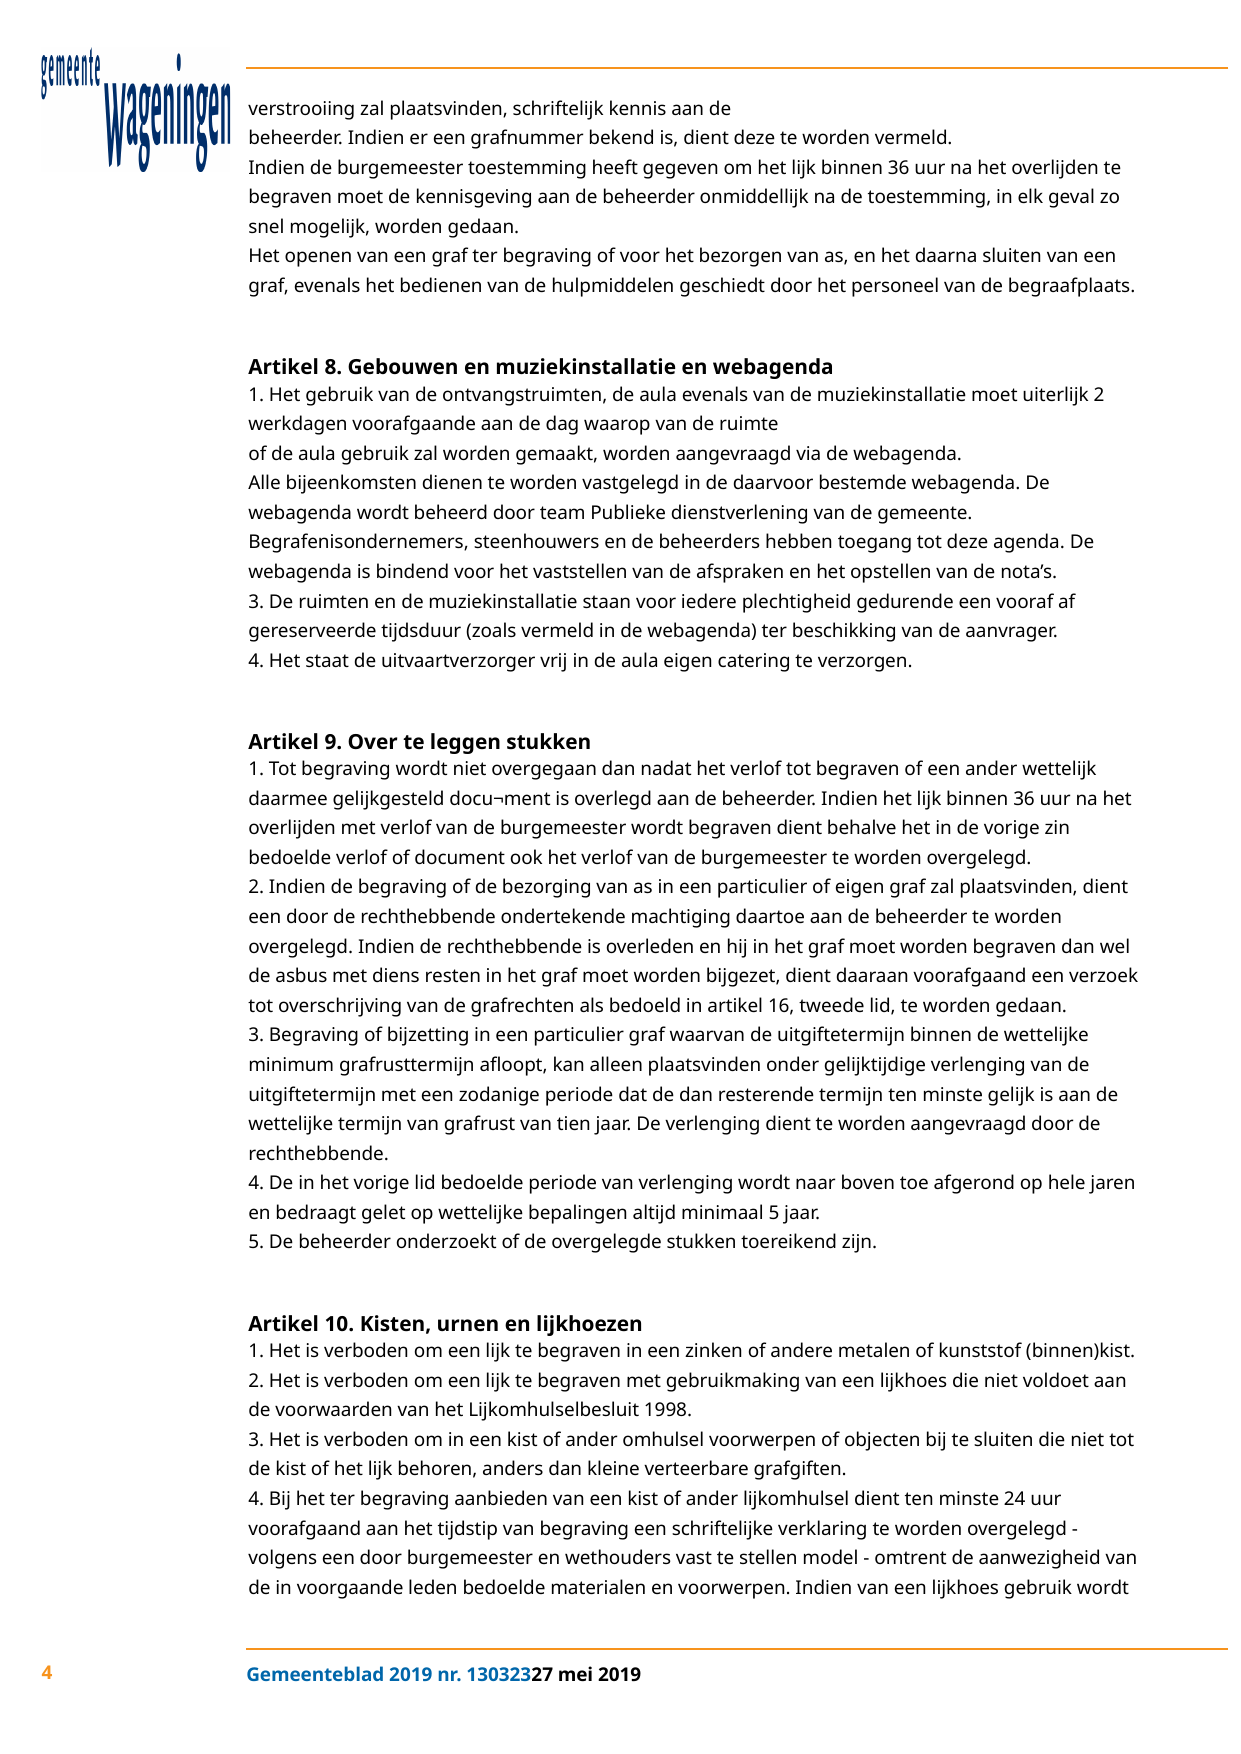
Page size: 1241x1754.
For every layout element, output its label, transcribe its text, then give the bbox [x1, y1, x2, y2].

text Artikel 8. Gebouwen en muziekinstallatie en webagenda [248, 352, 1152, 381]
text beheerder. Indien er een grafnummer bekend is, dient deze te worden vermeld. [248, 124, 1152, 150]
text Artikel 9. Over te leggen stukken [248, 727, 1152, 755]
text of de aula gebruik zal worden gemaakt, worden aangevraagd via de webagenda. [248, 440, 1152, 466]
text 1. Het is verboden om een lijk te begraven in een zinken of andere metalen of kunststof (binnen)kist. [248, 1337, 1152, 1363]
text 4. De in het vorige lid bedoelde periode van verlenging wordt naar boven toe afgerond op hele jaren en bedraagt gelet op wettelijke bepalingen altijd minimaal 5 jaar. [248, 1169, 1152, 1225]
text 3. Het is verboden om in een kist of ander omhulsel voorwerpen of objecten bij te sluiten die niet tot de kist of het lijk behoren, anders dan kleine verteerbare grafgiften. [248, 1426, 1152, 1481]
text Het openen van een graf ter begraving of voor het bezorgen van as, en het daarna sluiten van een graf, evenals het bedienen van de hulpmiddelen geschiedt door het personeel van de begraafplaats. [248, 243, 1152, 298]
text Alle bijeenkomsten dienen te worden vastgelegd in de daarvoor bestemde webagenda. De webagenda wordt beheerd door team Publieke dienstverlening van de gemeente. Begrafenisondernemers, steenhouwers en de beheerders hebben toegang tot deze agenda. De webagenda is bindend voor het vaststellen van de afspraken en het opstellen van de nota’s. [248, 469, 1152, 584]
text 1. Het gebruik van de ontvangstruimten, de aula evenals van de muziekinstallatie moet uiterlijk 2 werkdagen voorafgaande aan de dag waarop van de ruimte [248, 381, 1152, 436]
text verstrooiing zal plaatsvinden, schriftelijk kennis aan de [248, 95, 1152, 121]
text Indien de burgemeester toestemming heeft gegeven om het lijk binnen 36 uur na het overlijden te begraven moet de kennisgeving aan de beheerder onmiddellijk na de toestemming, in elk geval zo snel mogelijk, worden gedaan. [248, 154, 1152, 239]
text 4. Het staat de uitvaartverzorger vrij in de aula eigen catering te verzorgen. [248, 647, 1152, 673]
text 2. Het is verboden om een lijk te begraven met gebruikmaking van een lijkhoes die niet voldoet aan de voorwaarden van het Lijkomhulselbesluit 1998. [248, 1367, 1152, 1422]
text 5. De beheerder onderzoekt of de overgelegde stukken toereikend zijn. [248, 1229, 1152, 1254]
text 1. Tot begraving wordt niet overgegaan dan nadat het verlof tot begraven of een ander wettelijk daarmee gelijkgesteld docu¬ment is overlegd aan de beheerder. Indien het lijk binnen 36 uur na het overlijden met verlof van de burgemeester wordt begraven dient behalve het in de vorige zin bedoelde verlof of document ook het verlof van de burgemeester te worden overgelegd. [248, 755, 1152, 870]
picture [41, 47, 231, 172]
text Artikel 10. Kisten, urnen en lijkhoezen [248, 1309, 1152, 1337]
text 2. Indien de begraving of de bezorging van as in een particulier of eigen graf zal plaatsvinden, dient een door de rechthebbende ondertekende machtiging daartoe aan de beheerder te worden overgelegd. Indien de rechthebbende is overleden en hij in het graf moet worden begraven dan wel de asbus met diens resten in het graf moet worden bijgezet, dient daaraan voorafgaand een verzoek tot overschrijving van de grafrechten als bedoeld in artikel 16, tweede lid, te worden gedaan. [248, 874, 1152, 1018]
text 4. Bij het ter begraving aanbieden van een kist of ander lijkomhulsel dient ten minste 24 uur voorafgaand aan het tijdstip van begraving een schriftelijke verklaring te worden overgelegd - volgens een door burgemeester en wethouders vast te stellen model - omtrent de aanwezigheid van de in voorgaande leden bedoelde materialen en voorwerpen. Indien van een lijkhoes gebruik wordt [248, 1485, 1152, 1599]
text 3. Begraving of bijzetting in een particulier graf waarvan de uitgiftetermijn binnen de wettelijke minimum grafrusttermijn afloopt, kan alleen plaatsvinden onder gelijktijdige verlenging van de uitgiftetermijn met een zodanige periode dat de dan resterende termijn ten minste gelijk is aan de wettelijke termijn van grafrust van tien jaar. De verlenging dient te worden aangevraagd door de rechthebbende. [248, 1022, 1152, 1166]
text 3. De ruimten en de muziekinstallatie staan voor iedere plechtigheid gedurende een vooraf af gereserveerde tijdsduur (zoals vermeld in de webagenda) ter beschikking van de aanvrager. [248, 588, 1152, 643]
